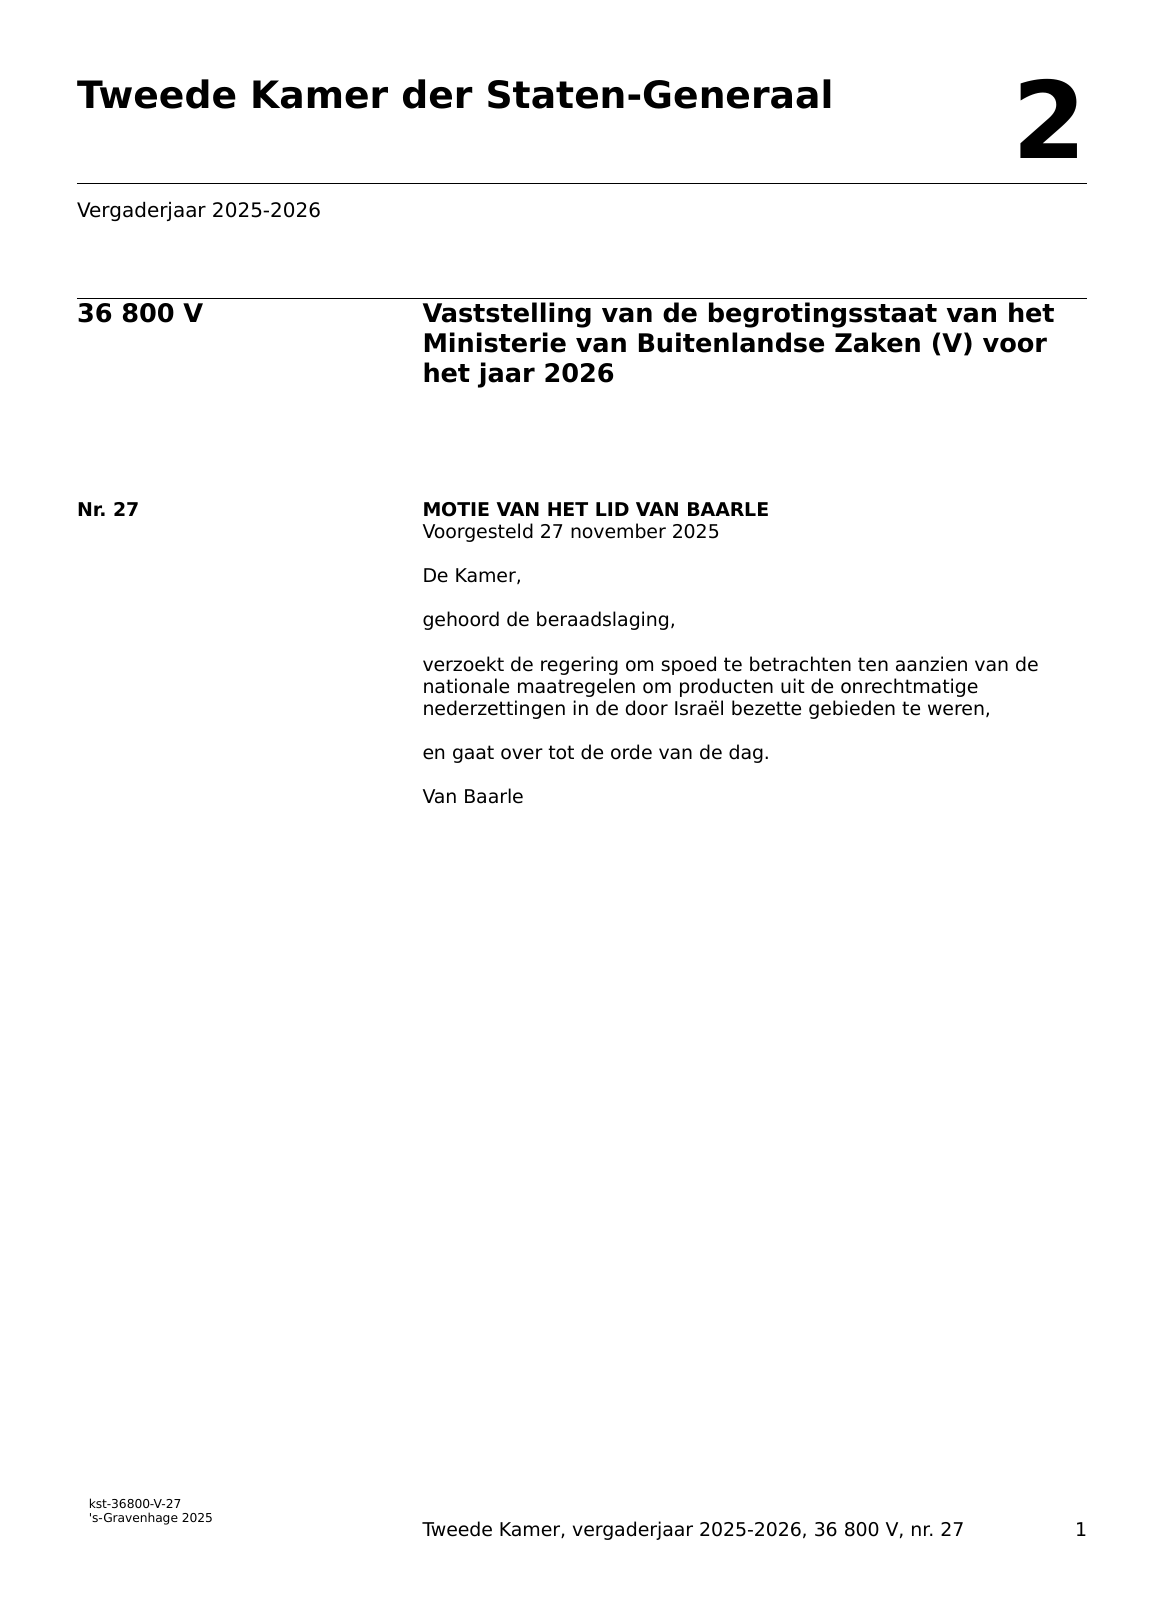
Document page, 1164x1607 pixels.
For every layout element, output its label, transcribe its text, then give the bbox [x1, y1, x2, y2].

text 's-Gravenhage 2025 [88, 1511, 323, 1525]
text verzoekt de regering om spoed te betrachten ten aanzien van de nationale maatregelen om producten uit de onrechtmatige nederzettingen in de door Israël bezette gebieden te weren, [422, 653, 1087, 719]
text en gaat over tot de orde van de dag. [422, 742, 1087, 764]
table_cell Vergaderjaar 2025-2026 [77, 184, 1087, 298]
subtitle Nr. 27 MOTIE VAN HET LID VAN BAARLE [77, 499, 1087, 521]
text De Kamer, [422, 565, 1087, 587]
text Van Baarle [422, 786, 1087, 808]
table_header Tweede Kamer der Staten-Generaal [77, 59, 886, 183]
text Voorgesteld 27 november 2025 [422, 521, 1087, 543]
subtitle 36 800 V Vaststelling van de begrotingsstaat van het Ministerie van Buitenlandse Zaken (V) voor het jaar 2026 [77, 299, 1087, 388]
table_header 2 [886, 59, 1087, 183]
text gehoord de beraadslaging, [422, 609, 1087, 631]
text kst-36800-V-27 [88, 1497, 323, 1511]
